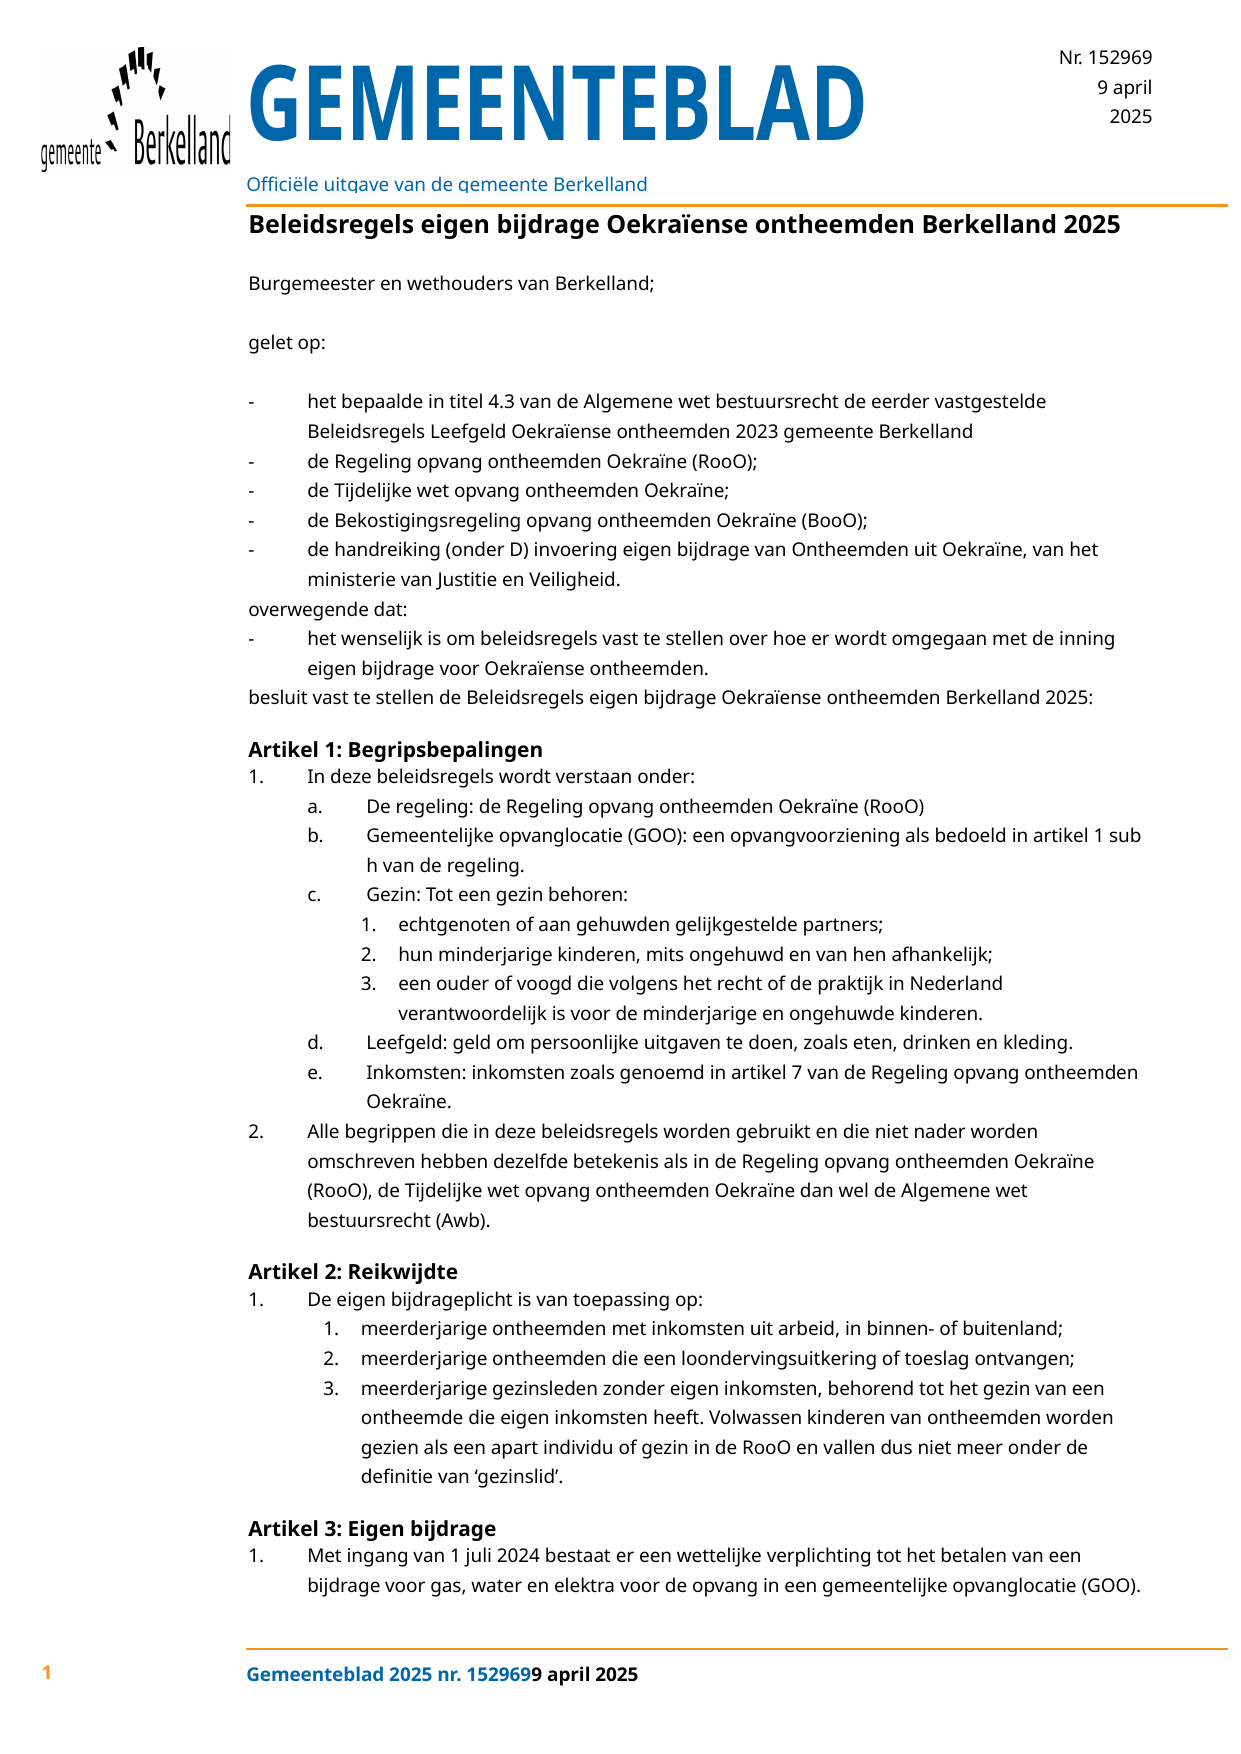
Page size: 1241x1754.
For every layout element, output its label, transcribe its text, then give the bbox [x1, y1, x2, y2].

list De eigen bijdrageplicht is van toepassing op: [248, 1286, 1152, 1312]
list Alle begrippen die in deze beleidsregels worden gebruikt en die niet nader worden omschreven hebben dezelfde betekenis als in de Regeling opvang ontheemden Oekraïne (RooO), de Tijdelijke wet opvang ontheemden Oekraïne dan wel de Algemene wet bestuursrecht (Awb). [248, 1118, 1152, 1233]
list het wenselijk is om beleidsregels vast te stellen over hoe er wordt omgegaan met de inning eigen bijdrage voor Oekraïense ontheemden. [248, 625, 1152, 681]
list Leefgeld: geld om persoonlijke uitgaven te doen, zoals eten, drinken en kleding. [307, 1029, 1152, 1055]
list een ouder of voogd die volgens het recht of de praktijk in Nederland verantwoordelijk is voor de minderjarige en ongehuwde kinderen. [361, 970, 1152, 1026]
list Inkomsten: inkomsten zoals genoemd in artikel 7 van de Regeling opvang ontheemden Oekraïne. [307, 1059, 1152, 1114]
text Artikel 1: Begripsbepalingen [248, 735, 1152, 763]
text gelet op: [248, 329, 1152, 355]
list Gezin: Tot een gezin behoren: [307, 882, 1152, 907]
list Met ingang van 1 juli 2024 bestaat er een wettelijke verplichting tot het betalen van een bijdrage voor gas, water en elektra voor de opvang in een gemeentelijke opvanglocatie (GOO). [248, 1542, 1152, 1598]
list de Regeling opvang ontheemden Oekraïne (RooO); [248, 448, 1152, 473]
text Beleidsregels eigen bijdrage Oekraïense ontheemden Berkelland 2025 [248, 207, 1152, 241]
list meerderjarige gezinsleden zonder eigen inkomsten, behorend tot het gezin van een ontheemde die eigen inkomsten heeft. Volwassen kinderen van ontheemden worden gezien als een apart individu of gezin in de RooO en vallen dus niet meer onder de definitie van ‘gezinslid’. [323, 1375, 1152, 1489]
text Artikel 2: Reikwijdte [248, 1257, 1152, 1286]
picture [41, 47, 231, 172]
list meerderjarige ontheemden die een loondervingsuitkering of toeslag ontvangen; [323, 1345, 1152, 1371]
list meerderjarige ontheemden met inkomsten uit arbeid, in binnen- of buitenland; [323, 1316, 1152, 1341]
text Burgemeester en wethouders van Berkelland; [248, 270, 1152, 296]
list De regeling: de Regeling opvang ontheemden Oekraïne (RooO) [307, 793, 1152, 819]
list Gemeentelijke opvanglocatie (GOO): een opvangvoorziening als bedoeld in artikel 1 sub h van de regeling. [307, 822, 1152, 878]
text Artikel 3: Eigen bijdrage [248, 1514, 1152, 1542]
list echtgenoten of aan gehuwden gelijkgestelde partners; [361, 911, 1152, 937]
text overwegende dat: [248, 596, 1152, 621]
text besluit vast te stellen de Beleidsregels eigen bijdrage Oekraïense ontheemden Berkelland 2025: [248, 684, 1152, 710]
list de Tijdelijke wet opvang ontheemden Oekraïne; [248, 477, 1152, 503]
list de handreiking (onder D) invoering eigen bijdrage van Ontheemden uit Oekraïne, van het ministerie van Justitie en Veiligheid. [248, 537, 1152, 592]
list hun minderjarige kinderen, mits ongehuwd en van hen afhankelijk; [361, 941, 1152, 967]
list de Bekostigingsregeling opvang ontheemden Oekraïne (BooO); [248, 507, 1152, 533]
list In deze beleidsregels wordt verstaan onder: [248, 763, 1152, 789]
list het bepaalde in titel 4.3 van de Algemene wet bestuursrecht de eerder vastgestelde Beleidsregels Leefgeld Oekraïense ontheemden 2023 gemeente Berkelland [248, 389, 1152, 444]
